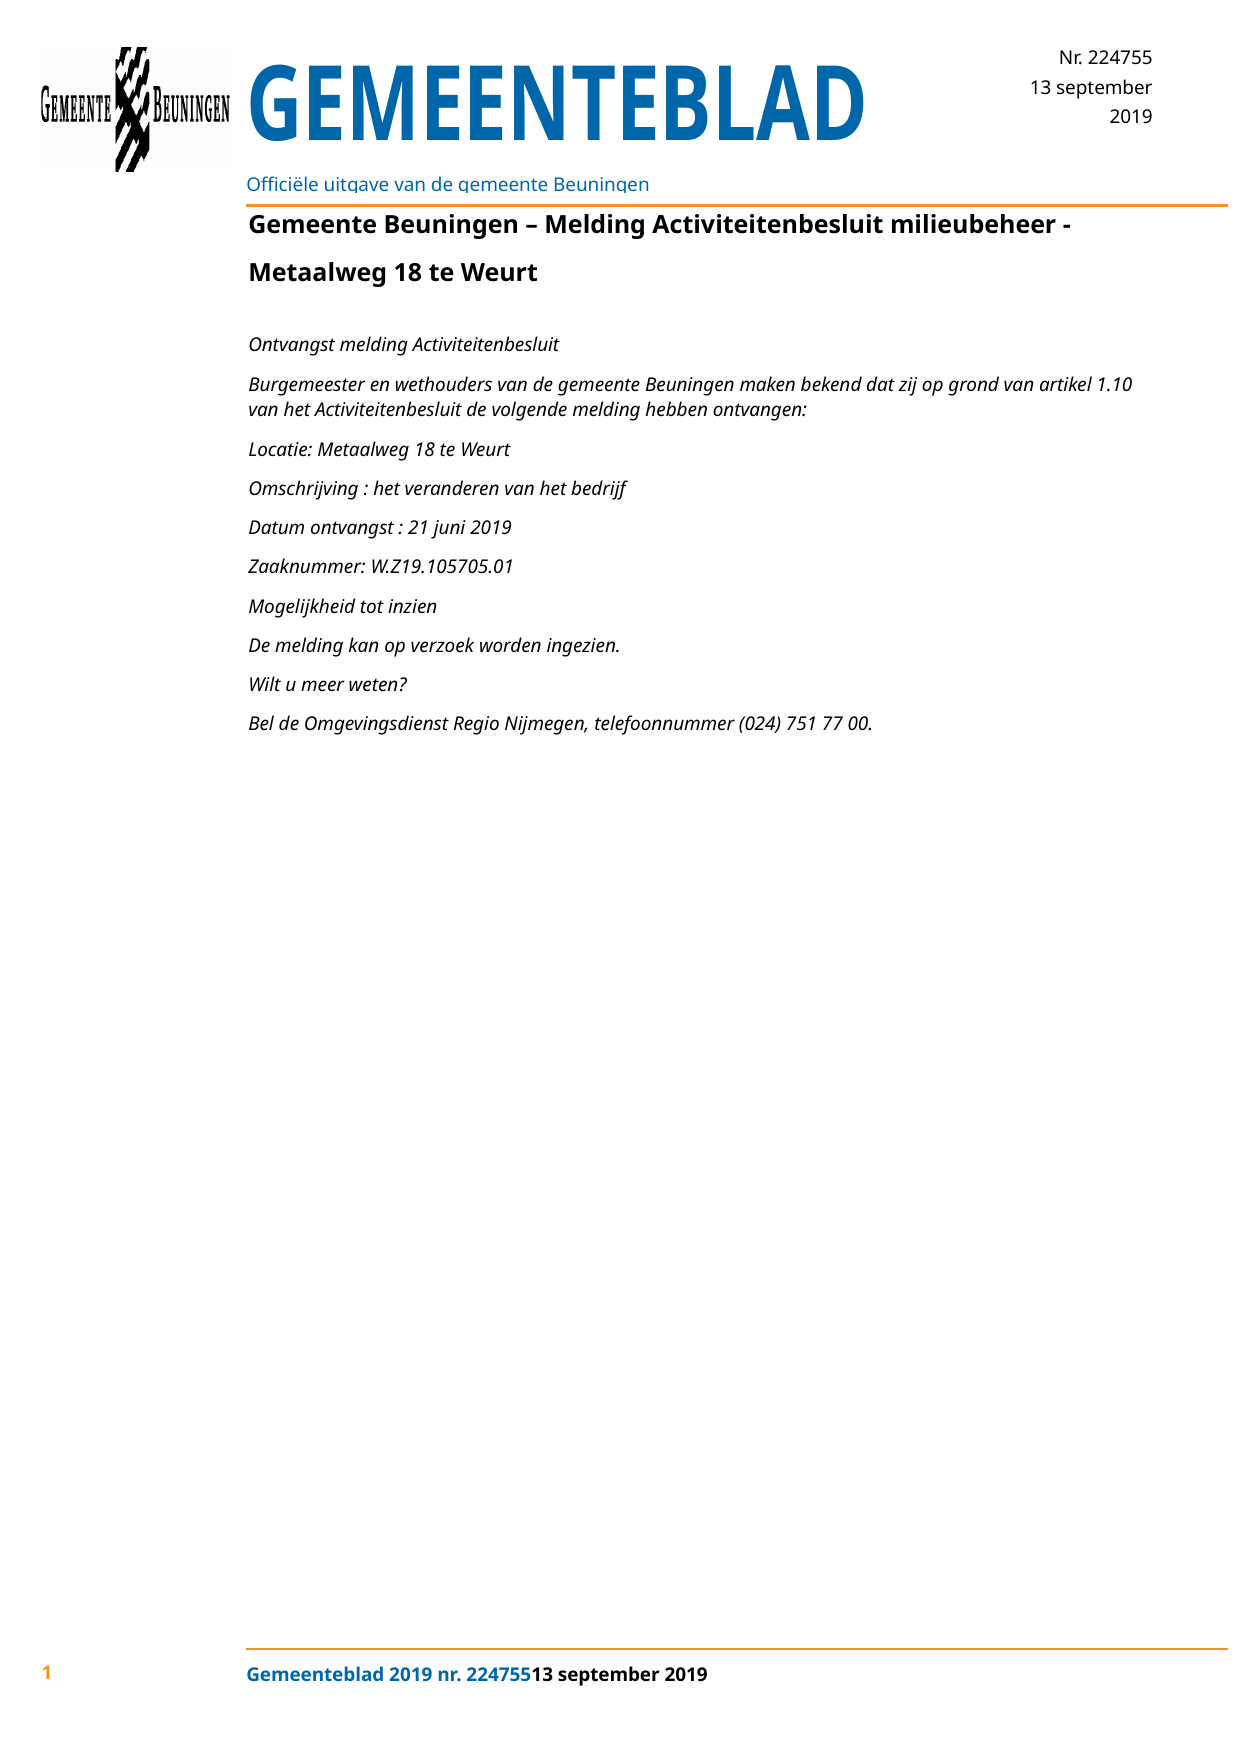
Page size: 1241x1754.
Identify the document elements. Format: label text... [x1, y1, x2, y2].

text Locatie: Metaalweg 18 te Weurt [248, 436, 1152, 461]
text Zaaknummer: W.Z19.105705.01 [248, 553, 1152, 579]
text Burgemeester en wethouders van de gemeente Beuningen maken bekend dat zij op grond van artikel 1.10 van het Activiteitenbesluit de volgende melding hebben ontvangen: [248, 371, 1152, 422]
text Ontvangst melding Activiteitenbesluit [248, 331, 1152, 357]
text Mogelijkheid tot inzien [248, 593, 1152, 618]
text Bel de Omgevingsdienst Regio Nijmegen, telefoonnummer (024) 751 77 00. [248, 711, 1152, 736]
text Wilt u meer weten? [248, 671, 1152, 697]
text Omschrijving : het veranderen van het bedrijf [248, 475, 1152, 501]
text Datum ontvangst : 21 juni 2019 [248, 514, 1152, 540]
text De melding kan op verzoek worden ingezien. [248, 632, 1152, 658]
picture [41, 47, 231, 172]
text Gemeente Beuningen – Melding Activiteitenbesluit milieubeheer - Metaalweg 18 te Weurt [248, 207, 1152, 288]
